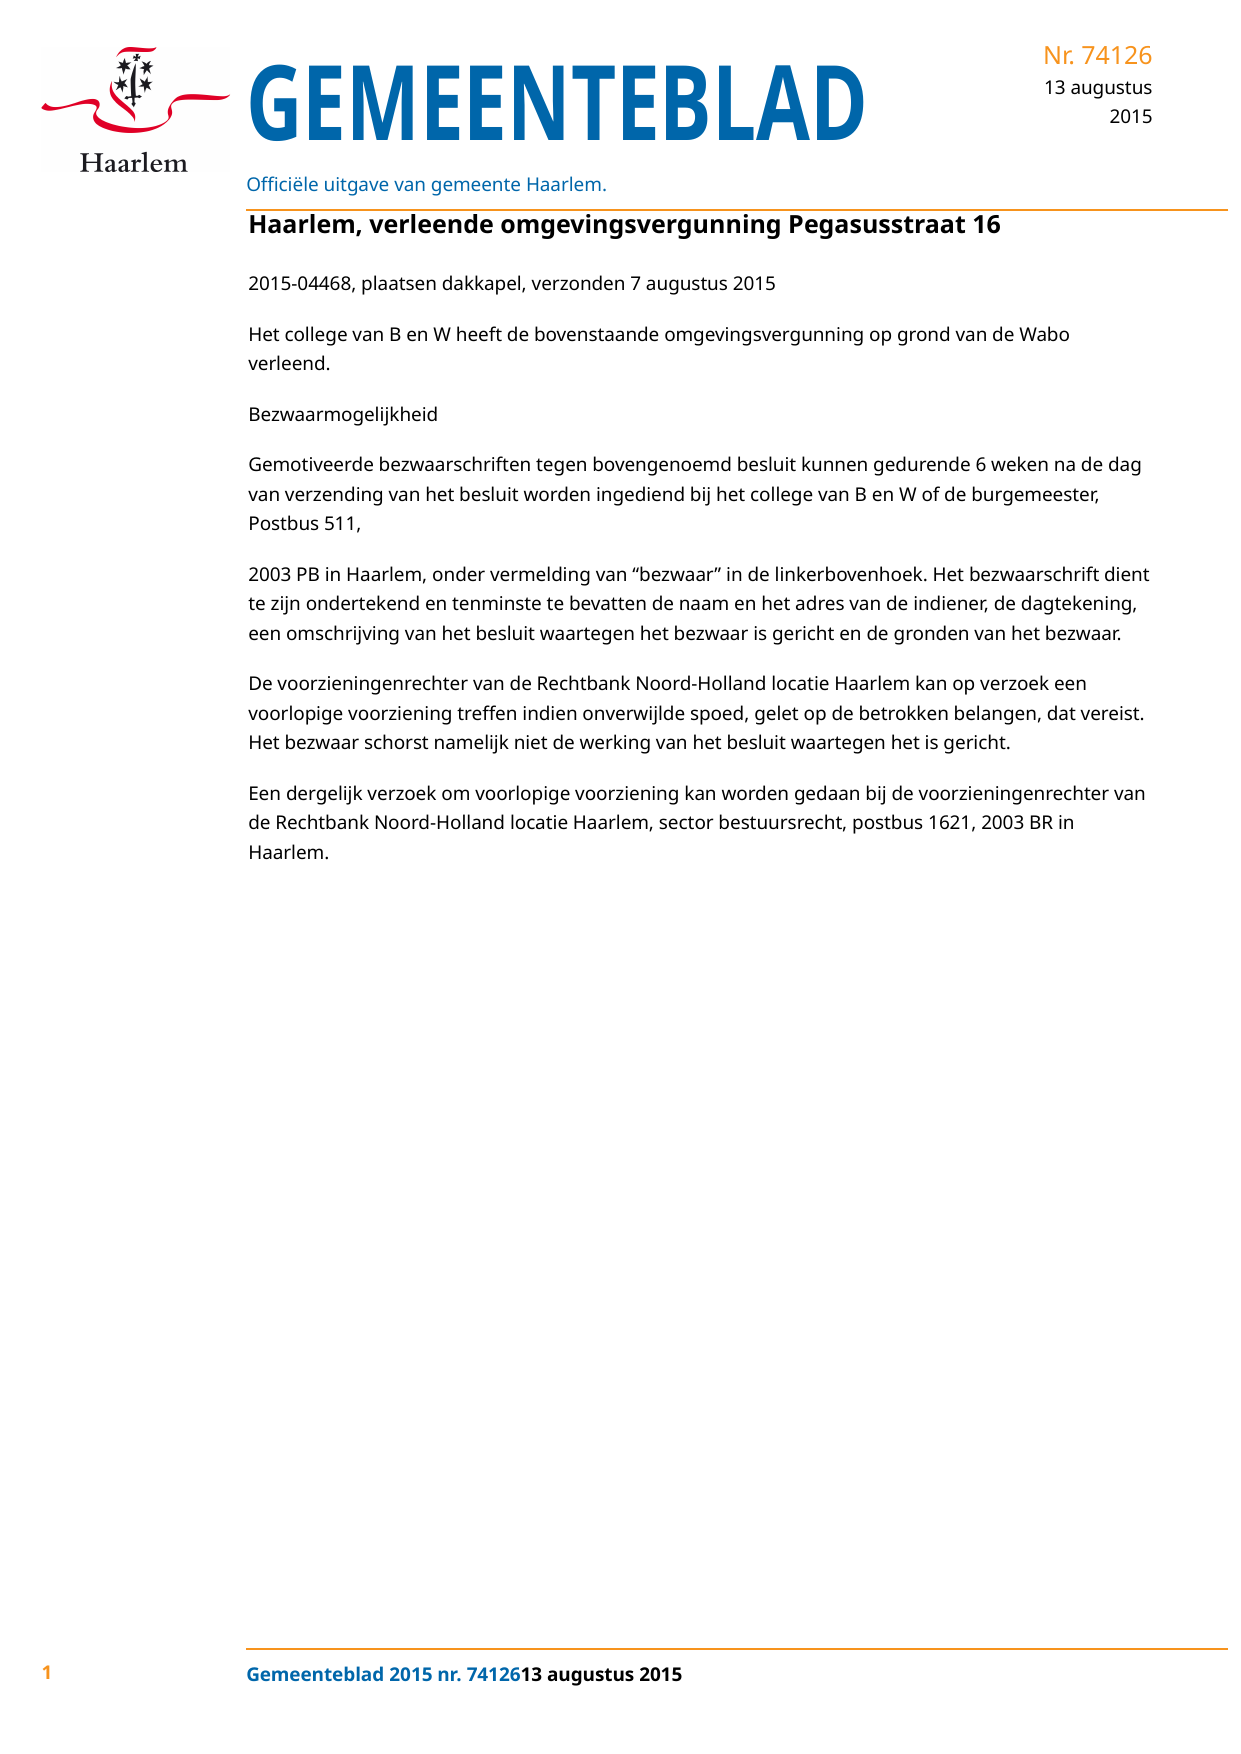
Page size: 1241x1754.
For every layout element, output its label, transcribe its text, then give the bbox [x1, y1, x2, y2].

text Bezwaarmogelijkheid [248, 401, 1152, 426]
text 2015-04468, plaatsen dakkapel, verzonden 7 augustus 2015 [248, 270, 1152, 296]
text Gemotiveerde bezwaarschriften tegen bovengenoemd besluit kunnen gedurende 6 weken na de dag van verzending van het besluit worden ingediend bij het college van B en W of de burgemeester, Postbus 511, [248, 451, 1152, 536]
text De voorzieningenrechter van de Rechtbank Noord-Holland locatie Haarlem kan op verzoek een voorlopige voorziening treffen indien onverwijlde spoed, gelet op de betrokken belangen, dat vereist. Het bezwaar schorst namelijk niet de werking van het besluit waartegen het is gericht. [248, 670, 1152, 755]
text Haarlem, verleende omgevingsvergunning Pegasusstraat 16 [248, 211, 1152, 241]
text Een dergelijk verzoek om voorlopige voorziening kan worden gedaan bij de voorzieningenrechter van de Rechtbank Noord-Holland locatie Haarlem, sector bestuursrecht, postbus 1621, 2003 BR in Haarlem. [248, 780, 1152, 865]
picture [41, 47, 231, 172]
text Het college van B en W heeft de bovenstaande omgevingsvergunning op grond van de Wabo verleend. [248, 321, 1152, 376]
text 2003 PB in Haarlem, onder vermelding van “bezwaar” in de linkerbovenhoek. Het bezwaarschrift dient te zijn ondertekend en tenminste te bevatten de naam en het adres van de indiener, de dagtekening, een omschrijving van het besluit waartegen het bezwaar is gericht en de gronden van het bezwaar. [248, 561, 1152, 646]
